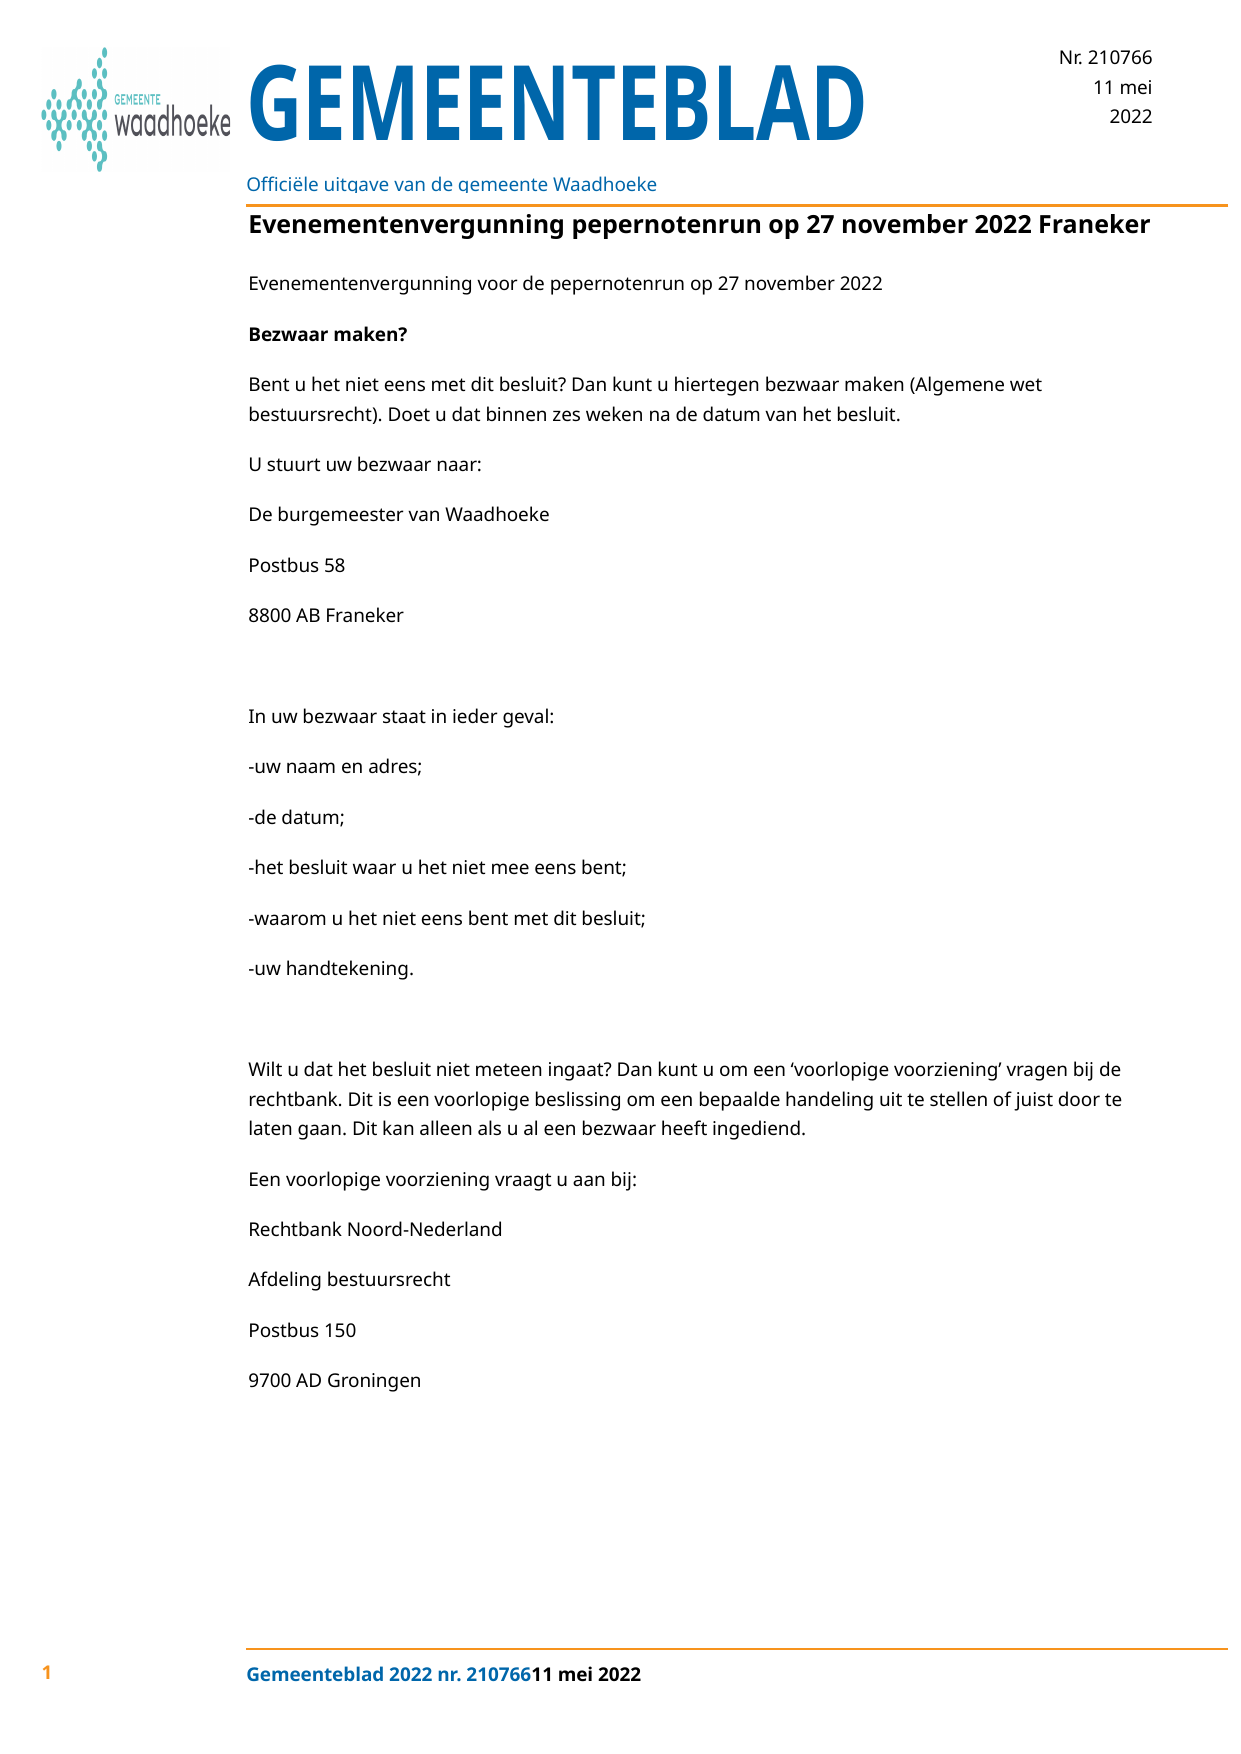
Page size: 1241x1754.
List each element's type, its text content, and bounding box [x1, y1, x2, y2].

text Bent u het niet eens met dit besluit? Dan kunt u hiertegen bezwaar maken (Algemene wet bestuursrecht). Doet u dat binnen zes weken na de datum van het besluit. [248, 371, 1152, 426]
text -de datum; [248, 804, 1152, 830]
text -het besluit waar u het niet mee eens bent; [248, 854, 1152, 880]
text Evenementenvergunning pepernotenrun op 27 november 2022 Franeker [248, 207, 1152, 241]
text Wilt u dat het besluit niet meteen ingaat? Dan kunt u om een ‘voorlopige voorziening’ vragen bij de rechtbank. Dit is een voorlopige beslissing om een bepaalde handeling uit te stellen of juist door te laten gaan. Dit kan alleen als u al een bezwaar heeft ingediend. [248, 1056, 1152, 1141]
picture [41, 47, 231, 172]
text Evenementenvergunning voor de pepernotenrun op 27 november 2022 [248, 270, 1152, 296]
text Afdeling bestuursrecht [248, 1267, 1152, 1292]
text De burgemeester van Waadhoeke [248, 502, 1152, 527]
text Rechtbank Noord-Nederland [248, 1216, 1152, 1242]
text Een voorlopige voorziening vraagt u aan bij: [248, 1166, 1152, 1191]
text U stuurt uw bezwaar naar: [248, 451, 1152, 477]
text 9700 AD Groningen [248, 1367, 1152, 1393]
text -waarom u het niet eens bent met dit besluit; [248, 905, 1152, 931]
text In uw bezwaar staat in ieder geval: [248, 703, 1152, 729]
text -uw handtekening. [248, 955, 1152, 981]
text -uw naam en adres; [248, 754, 1152, 779]
text Bezwaar maken? [248, 321, 1152, 346]
text Postbus 150 [248, 1317, 1152, 1343]
text Postbus 58 [248, 552, 1152, 578]
text 8800 AB Franeker [248, 602, 1152, 628]
